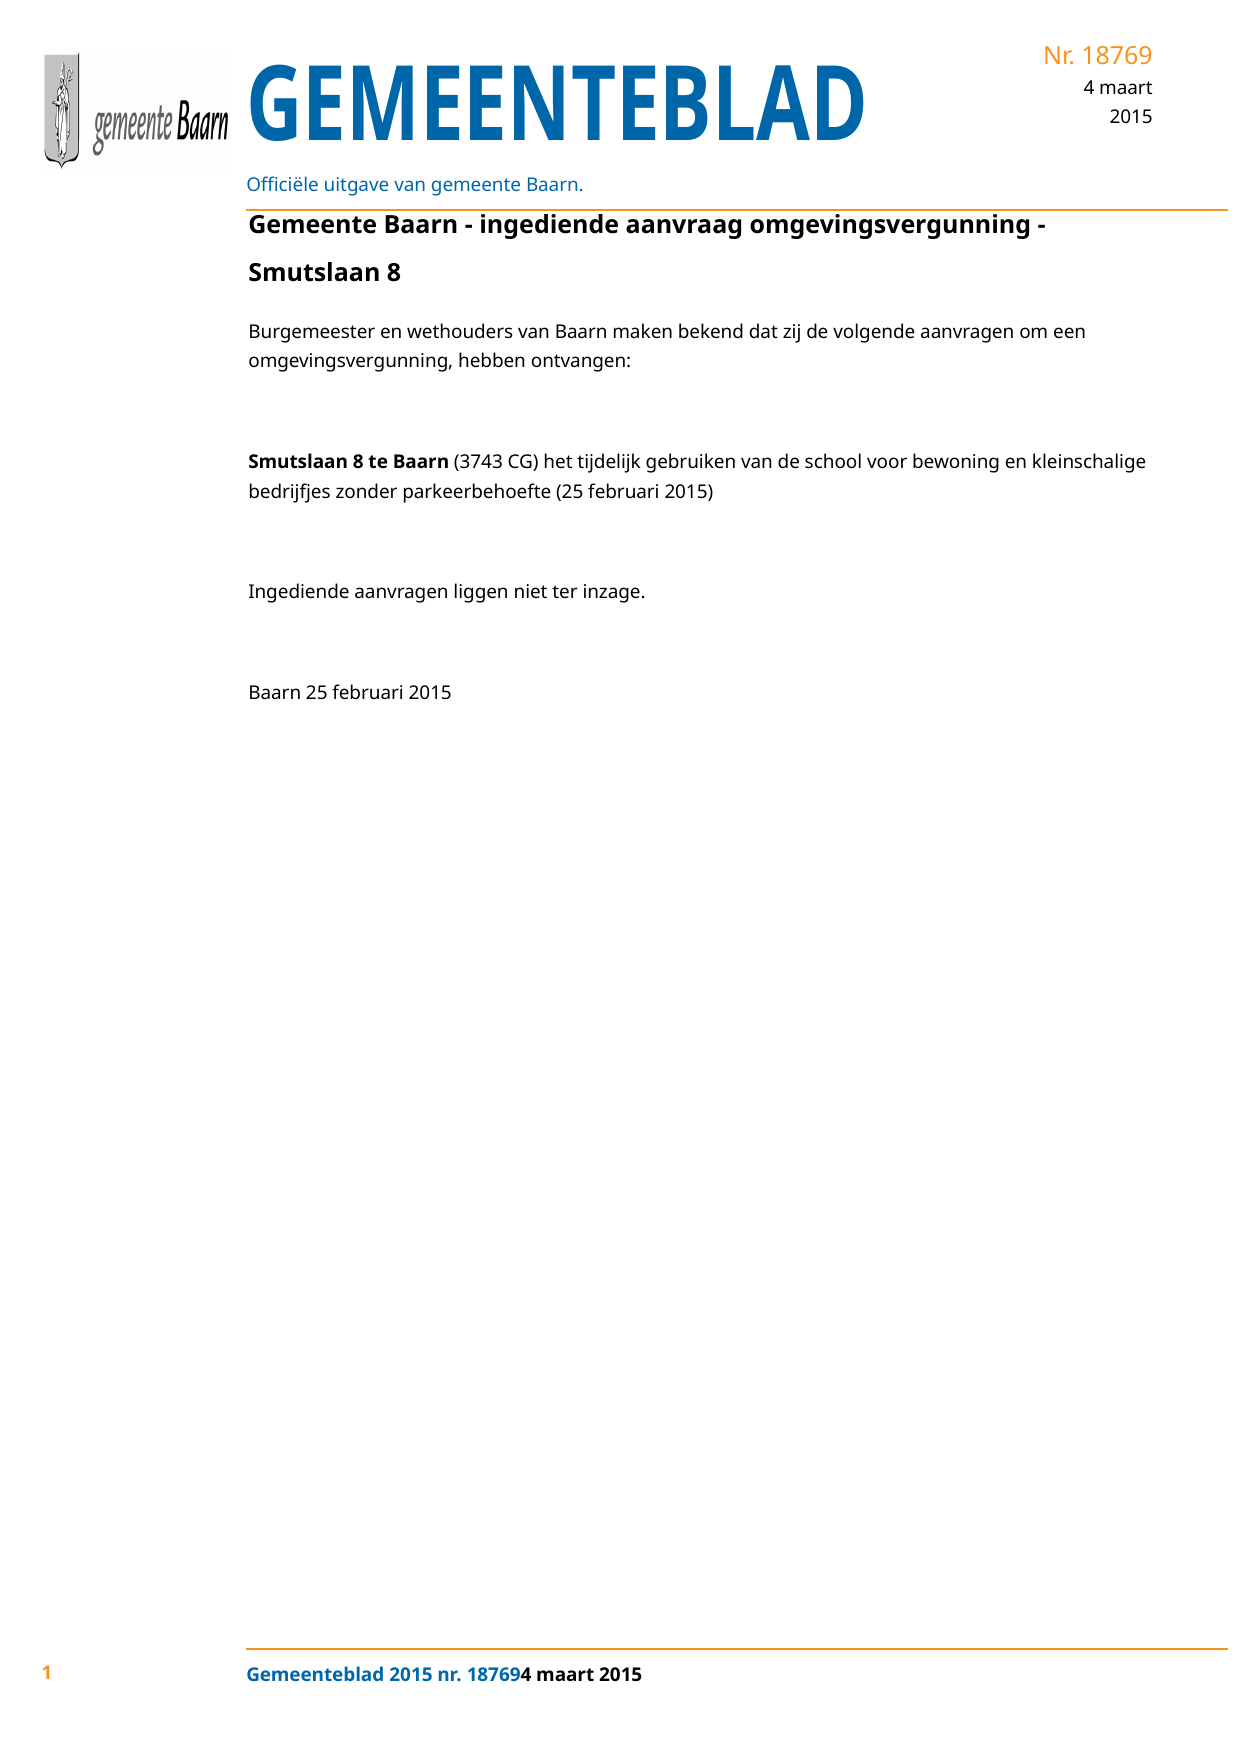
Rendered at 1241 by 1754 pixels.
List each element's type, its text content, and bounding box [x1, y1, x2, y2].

text Burgemeester en wethouders van Baarn maken bekend dat zij de volgende aanvragen om een omgevingsvergunning, hebben ontvangen: [248, 318, 1152, 373]
picture [41, 47, 231, 172]
text Smutslaan 8 te Baarn (3743 CG) het tijdelijk gebruiken van de school voor bewoning en kleinschalige bedrijfjes zonder parkeerbehoefte (25 februari 2015) [248, 448, 1152, 504]
text Ingediende aanvragen liggen niet ter inzage. [248, 579, 1152, 604]
text Baarn 25 februari 2015 [248, 679, 1152, 705]
text Gemeente Baarn - ingediende aanvraag omgevingsvergunning - Smutslaan 8 [248, 211, 1152, 288]
